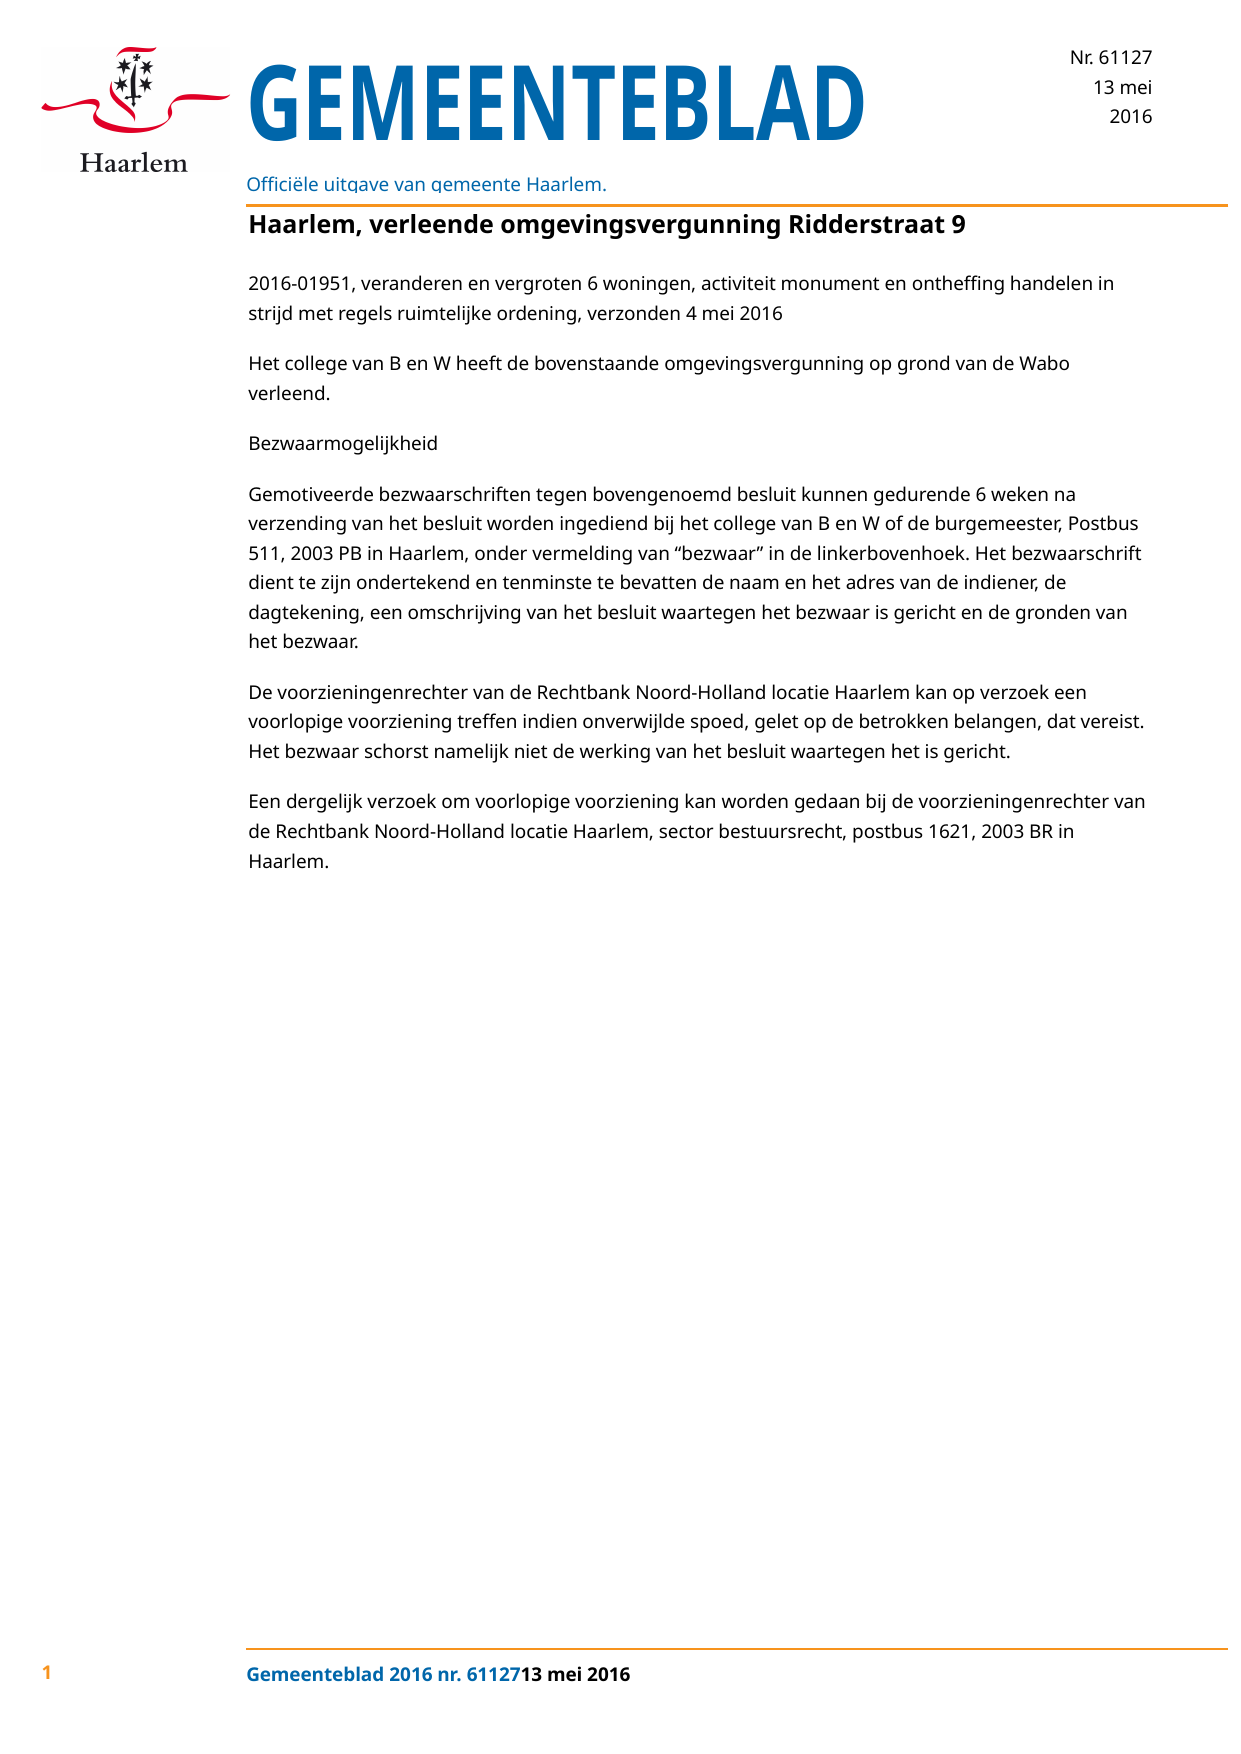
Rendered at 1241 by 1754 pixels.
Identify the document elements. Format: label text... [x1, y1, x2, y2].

text De voorzieningenrechter van de Rechtbank Noord-Holland locatie Haarlem kan op verzoek een voorlopige voorziening treffen indien onverwijlde spoed, gelet op de betrokken belangen, dat vereist. Het bezwaar schorst namelijk niet de werking van het besluit waartegen het is gericht. [248, 679, 1152, 764]
text 2016-01951, veranderen en vergroten 6 woningen, activiteit monument en ontheffing handelen in strijd met regels ruimtelijke ordening, verzonden 4 mei 2016 [248, 270, 1152, 326]
text Bezwaarmogelijkheid [248, 430, 1152, 456]
text Haarlem, verleende omgevingsvergunning Ridderstraat 9 [248, 207, 1152, 241]
picture [41, 47, 231, 172]
text Het college van B en W heeft de bovenstaande omgevingsvergunning op grond van de Wabo verleend. [248, 350, 1152, 406]
text Gemotiveerde bezwaarschriften tegen bovengenoemd besluit kunnen gedurende 6 weken na verzending van het besluit worden ingediend bij het college van B en W of de burgemeester, Postbus 511, 2003 PB in Haarlem, onder vermelding van “bezwaar” in de linkerbovenhoek. Het bezwaarschrift dient te zijn ondertekend en tenminste te bevatten de naam en het adres van de indiener, de dagtekening, een omschrijving van het besluit waartegen het bezwaar is gericht en de gronden van het bezwaar. [248, 481, 1152, 654]
text Een dergelijk verzoek om voorlopige voorziening kan worden gedaan bij de voorzieningenrechter van de Rechtbank Noord-Holland locatie Haarlem, sector bestuursrecht, postbus 1621, 2003 BR in Haarlem. [248, 789, 1152, 873]
